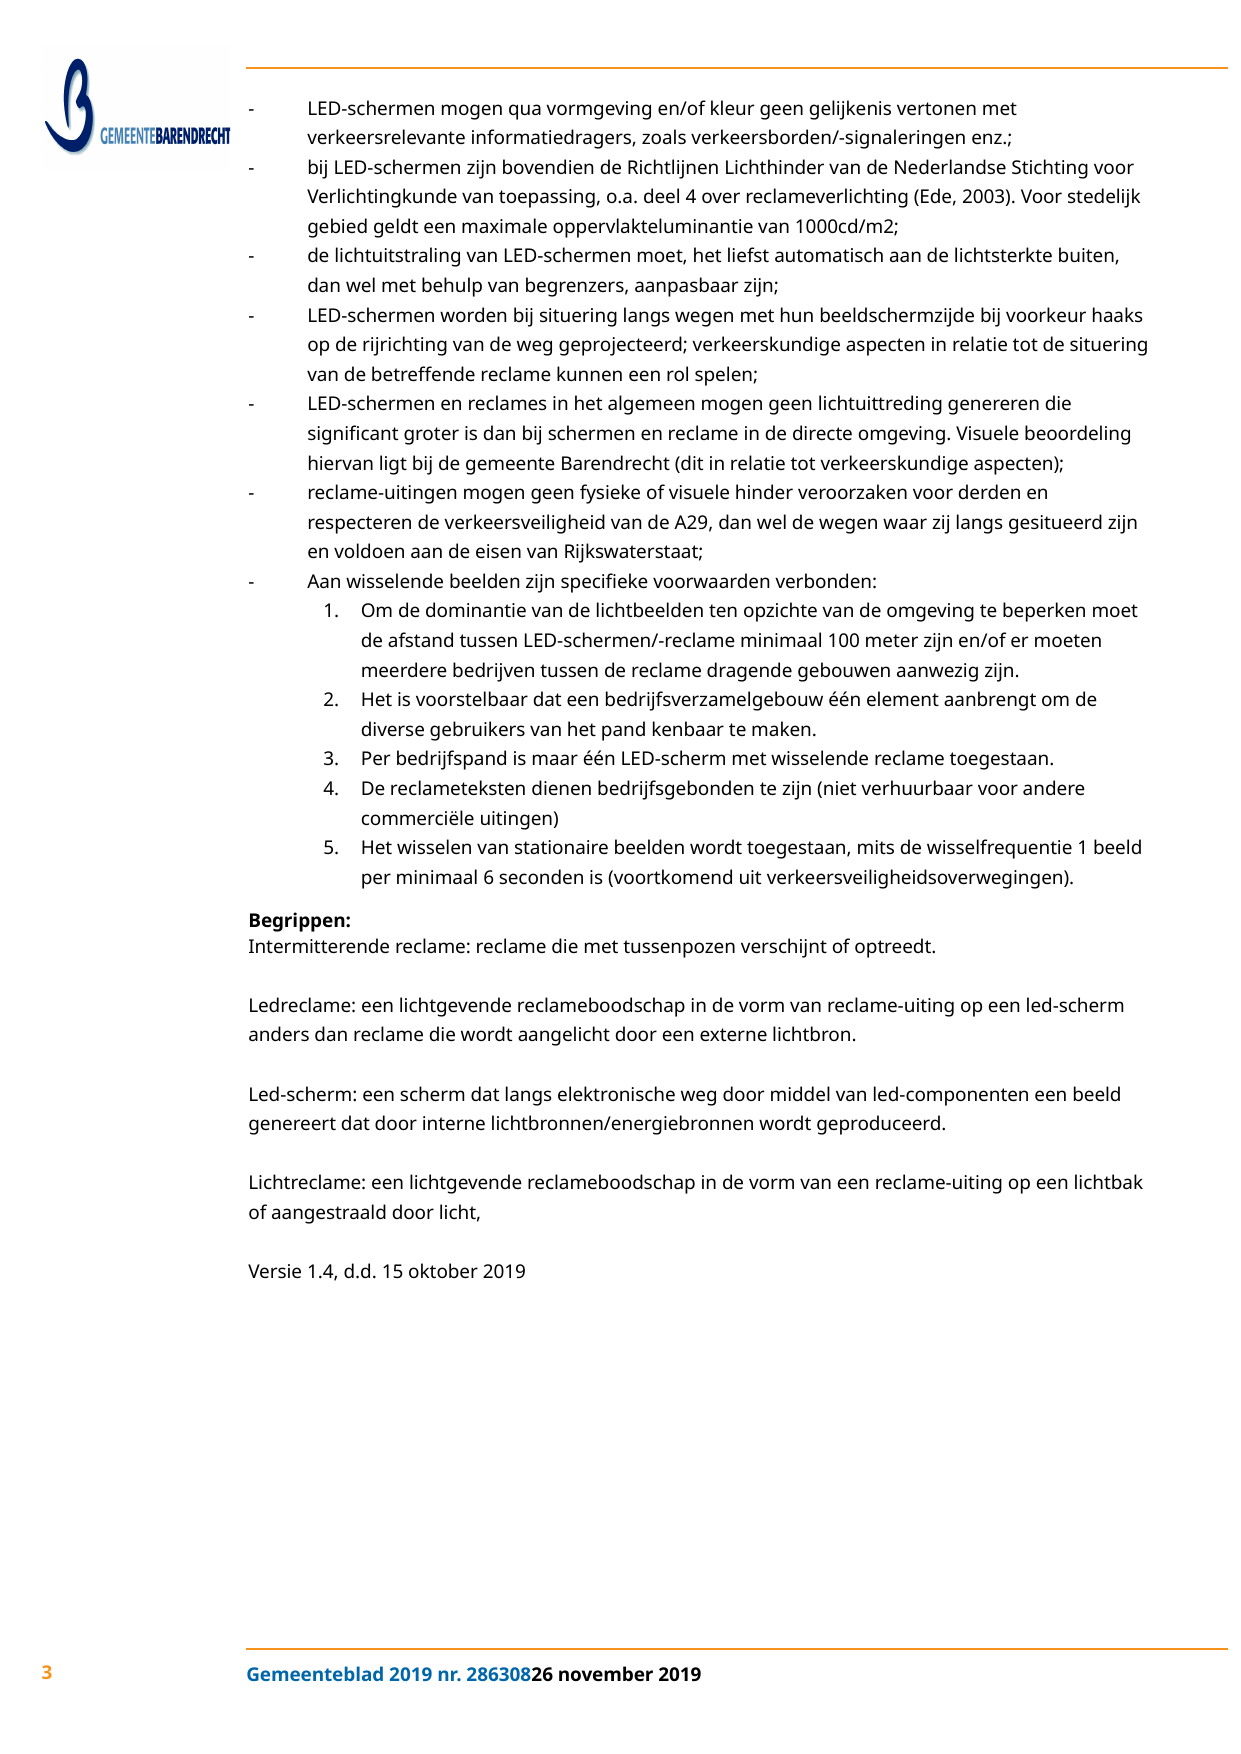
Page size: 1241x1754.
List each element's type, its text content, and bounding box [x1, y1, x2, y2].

list LED-schermen en reclames in het algemeen mogen geen lichtuittreding genereren die significant groter is dan bij schermen en reclame in de directe omgeving. Visuele beoordeling hiervan ligt bij de gemeente Barendrecht (dit in relatie tot verkeerskundige aspecten); [248, 391, 1152, 476]
text Led-scherm: een scherm dat langs elektronische weg door middel van led-componenten een beeld genereert dat door interne lichtbronnen/energiebronnen wordt geproduceerd. [248, 1081, 1152, 1136]
picture [41, 47, 231, 172]
text Intermitterende reclame: reclame die met tussenpozen verschijnt of optreedt. [248, 933, 1152, 958]
list Per bedrijfspand is maar één LED-scherm met wisselende reclame toegestaan. [323, 746, 1152, 771]
text Versie 1.4, d.d. 15 oktober 2019 [248, 1258, 1152, 1284]
list LED-schermen worden bij situering langs wegen met hun beeldschermzijde bij voorkeur haaks op de rijrichting van de weg geprojecteerd; verkeerskundige aspecten in relatie tot de situering van de betreffende reclame kunnen een rol spelen; [248, 302, 1152, 387]
list Het is voorstelbaar dat een bedrijfsverzamelgebouw één element aanbrengt om de diverse gebruikers van het pand kenbaar te maken. [323, 686, 1152, 742]
text Begrippen: [248, 907, 1152, 933]
list reclame-uitingen mogen geen fysieke of visuele hinder veroorzaken voor derden en respecteren de verkeersveiligheid van de A29, dan wel de wegen waar zij langs gesitueerd zijn en voldoen aan de eisen van Rijkswaterstaat; [248, 479, 1152, 564]
list LED-schermen mogen qua vormgeving en/of kleur geen gelijkenis vertonen met verkeersrelevante informatiedragers, zoals verkeersborden/-signaleringen enz.; [248, 95, 1152, 150]
list Om de dominantie van de lichtbeelden ten opzichte van de omgeving te beperken moet de afstand tussen LED-schermen/-reclame minimaal 100 meter zijn en/of er moeten meerdere bedrijven tussen de reclame dragende gebouwen aanwezig zijn. [323, 598, 1152, 683]
list De reclameteksten dienen bedrijfsgebonden te zijn (niet verhuurbaar voor andere commerciële uitingen) [323, 775, 1152, 831]
text Ledreclame: een lichtgevende reclameboodschap in de vorm van reclame-uiting op een led-scherm anders dan reclame die wordt aangelicht door een externe lichtbron. [248, 992, 1152, 1047]
list de lichtuitstraling van LED-schermen moet, het liefst automatisch aan de lichtsterkte buiten, dan wel met behulp van begrenzers, aanpasbaar zijn; [248, 243, 1152, 298]
text Lichtreclame: een lichtgevende reclameboodschap in de vorm van een reclame-uiting op een lichtbak of aangestraald door licht, [248, 1169, 1152, 1225]
list Het wisselen van stationaire beelden wordt toegestaan, mits de wisselfrequentie 1 beeld per minimaal 6 seconden is (voortkomend uit verkeersveiligheidsoverwegingen). [323, 834, 1152, 890]
list bij LED-schermen zijn bovendien de Richtlijnen Lichthinder van de Nederlandse Stichting voor Verlichtingkunde van toepassing, o.a. deel 4 over reclameverlichting (Ede, 2003). Voor stedelijk gebied geldt een maximale oppervlakteluminantie van 1000cd/m2; [248, 154, 1152, 239]
list Aan wisselende beelden zijn specifieke voorwaarden verbonden: [248, 568, 1152, 594]
